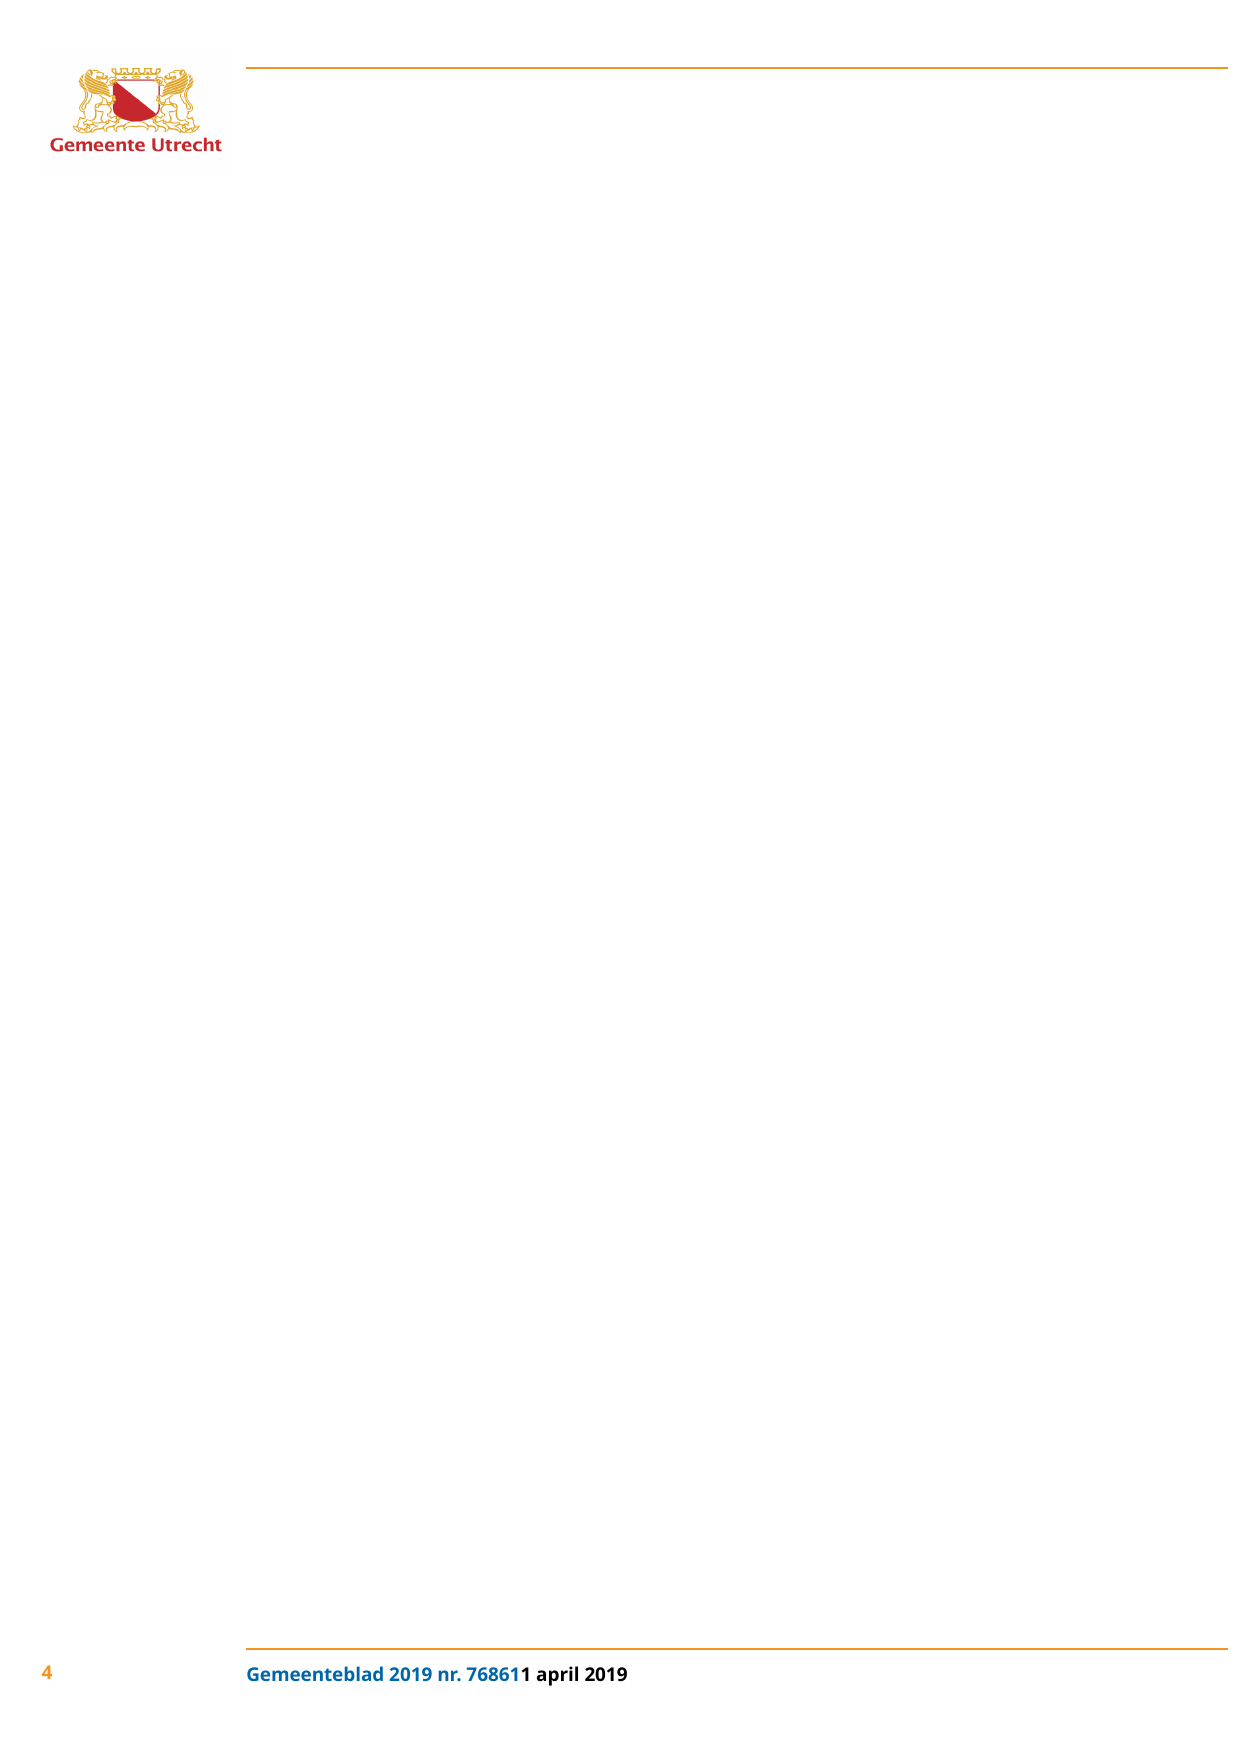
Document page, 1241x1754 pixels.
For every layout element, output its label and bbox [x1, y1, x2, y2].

picture [41, 47, 231, 172]
